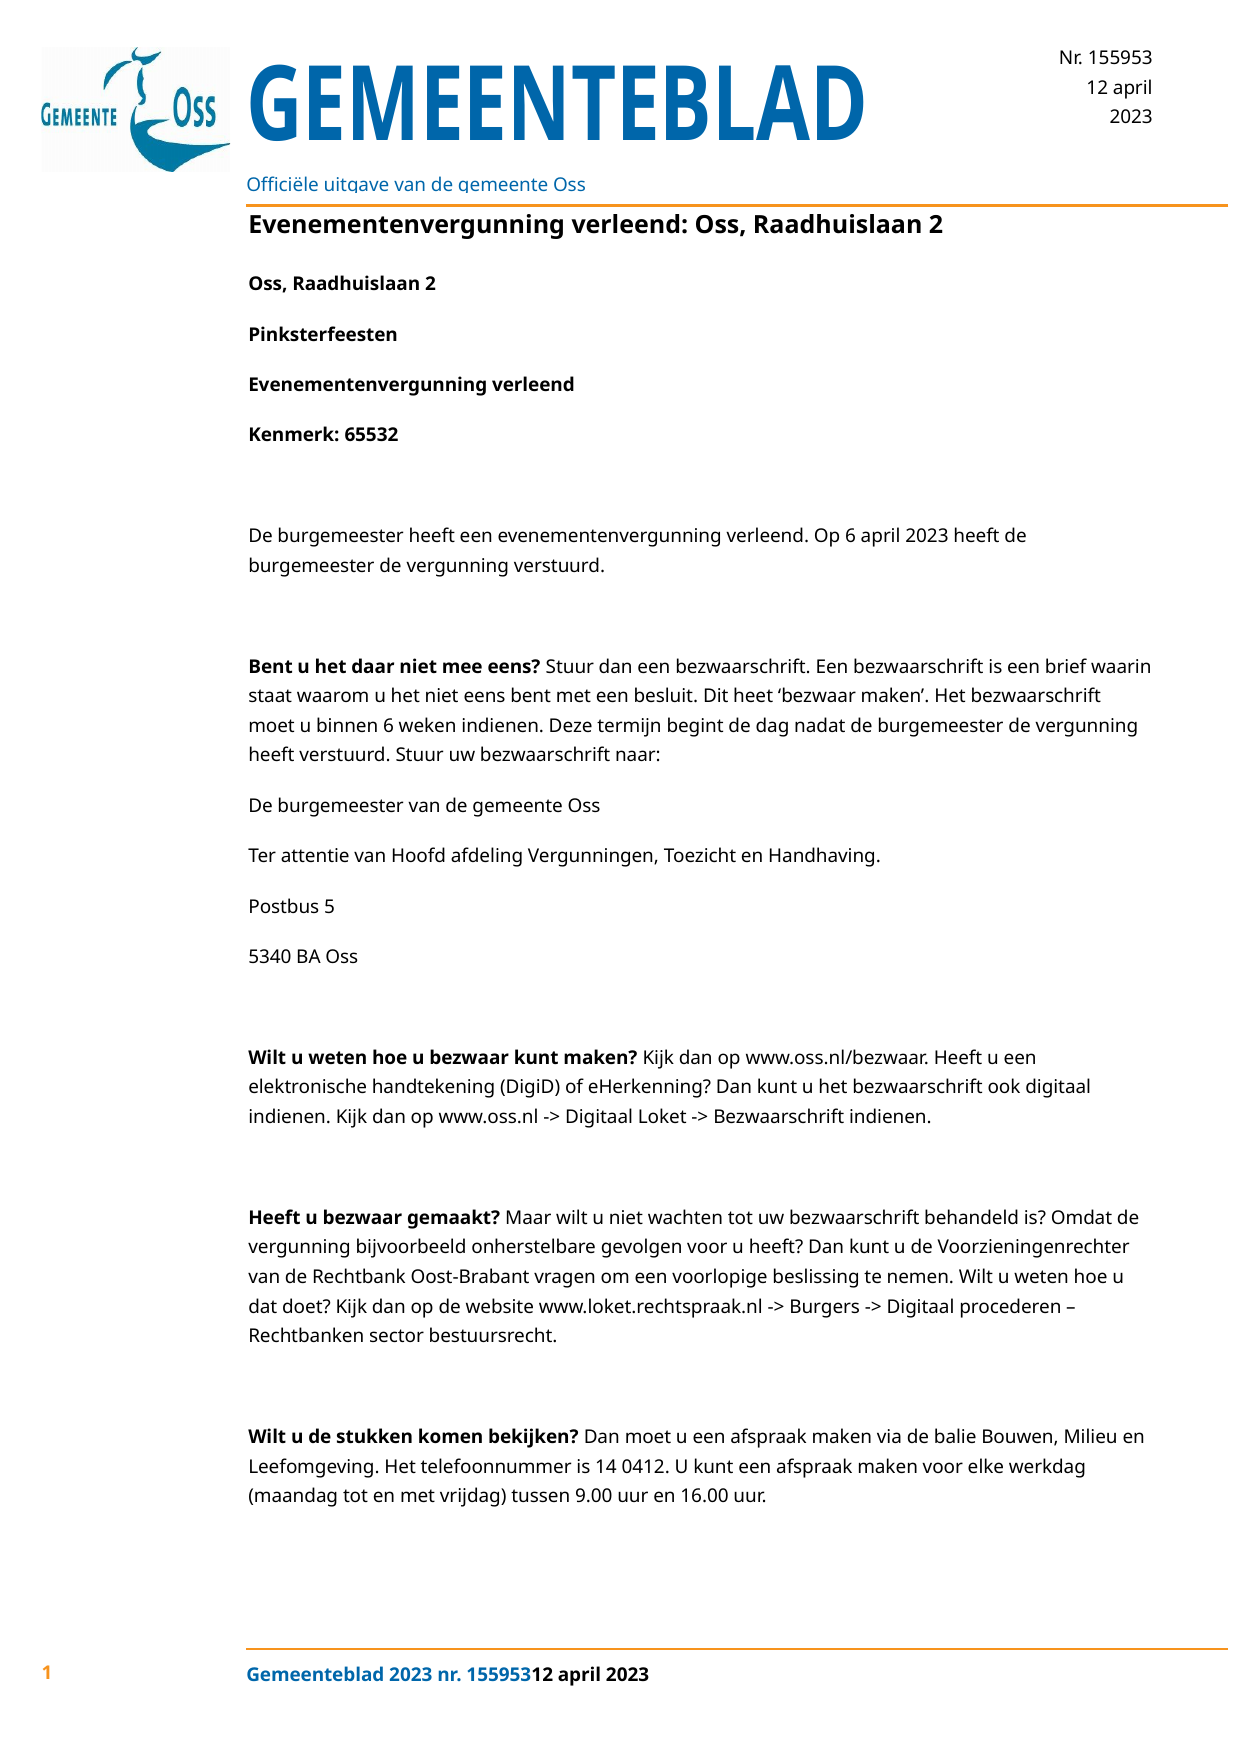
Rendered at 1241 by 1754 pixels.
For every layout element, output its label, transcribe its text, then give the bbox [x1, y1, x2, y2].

text Pinksterfeesten [248, 321, 1152, 346]
text Postbus 5 [248, 893, 1152, 918]
picture [41, 47, 231, 172]
text Evenementenvergunning verleend [248, 371, 1152, 397]
text Bent u het daar niet mee eens? Stuur dan een bezwaarschrift. Een bezwaarschrift is een brief waarin staat waarom u het niet eens bent met een besluit. Dit heet ‘bezwaar maken’. Het bezwaarschrift moet u binnen 6 weken indienen. Deze termijn begint de dag nadat de burgemeester de vergunning heeft verstuurd. Stuur uw bezwaarschrift naar: [248, 653, 1152, 767]
text De burgemeester heeft een evenementenvergunning verleend. Op 6 april 2023 heeft de burgemeester de vergunning verstuurd. [248, 522, 1152, 578]
text Ter attentie van Hoofd afdeling Vergunningen, Toezicht en Handhaving. [248, 842, 1152, 868]
text Evenementenvergunning verleend: Oss, Raadhuislaan 2 [248, 207, 1152, 241]
text Wilt u weten hoe u bezwaar kunt maken? Kijk dan op www.oss.nl/bezwaar. Heeft u een elektronische handtekening (DigiD) of eHerkenning? Dan kunt u het bezwaarschrift ook digitaal indienen. Kijk dan op www.oss.nl -> Digitaal Loket -> Bezwaarschrift indienen. [248, 1044, 1152, 1129]
text De burgemeester van de gemeente Oss [248, 792, 1152, 818]
text Kenmerk: 65532 [248, 422, 1152, 447]
text Heeft u bezwaar gemaakt? Maar wilt u niet wachten tot uw bezwaarschrift behandeld is? Omdat de vergunning bijvoorbeeld onherstelbare gevolgen voor u heeft? Dan kunt u de Voorzieningenrechter van de Rechtbank Oost-Brabant vragen om een voorlopige beslissing te nemen. Wilt u weten hoe u dat doet? Kijk dan op de website www.loket.rechtspraak.nl -> Burgers -> Digitaal procederen – Rechtbanken sector bestuursrecht. [248, 1204, 1152, 1348]
text Oss, Raadhuislaan 2 [248, 270, 1152, 296]
text Wilt u de stukken komen bekijken? Dan moet u een afspraak maken via de balie Bouwen, Milieu en Leefomgeving. Het telefoonnummer is 14 0412. U kunt een afspraak maken voor elke werkdag (maandag tot en met vrijdag) tussen 9.00 uur en 16.00 uur. [248, 1423, 1152, 1508]
text 5340 BA Oss [248, 943, 1152, 969]
